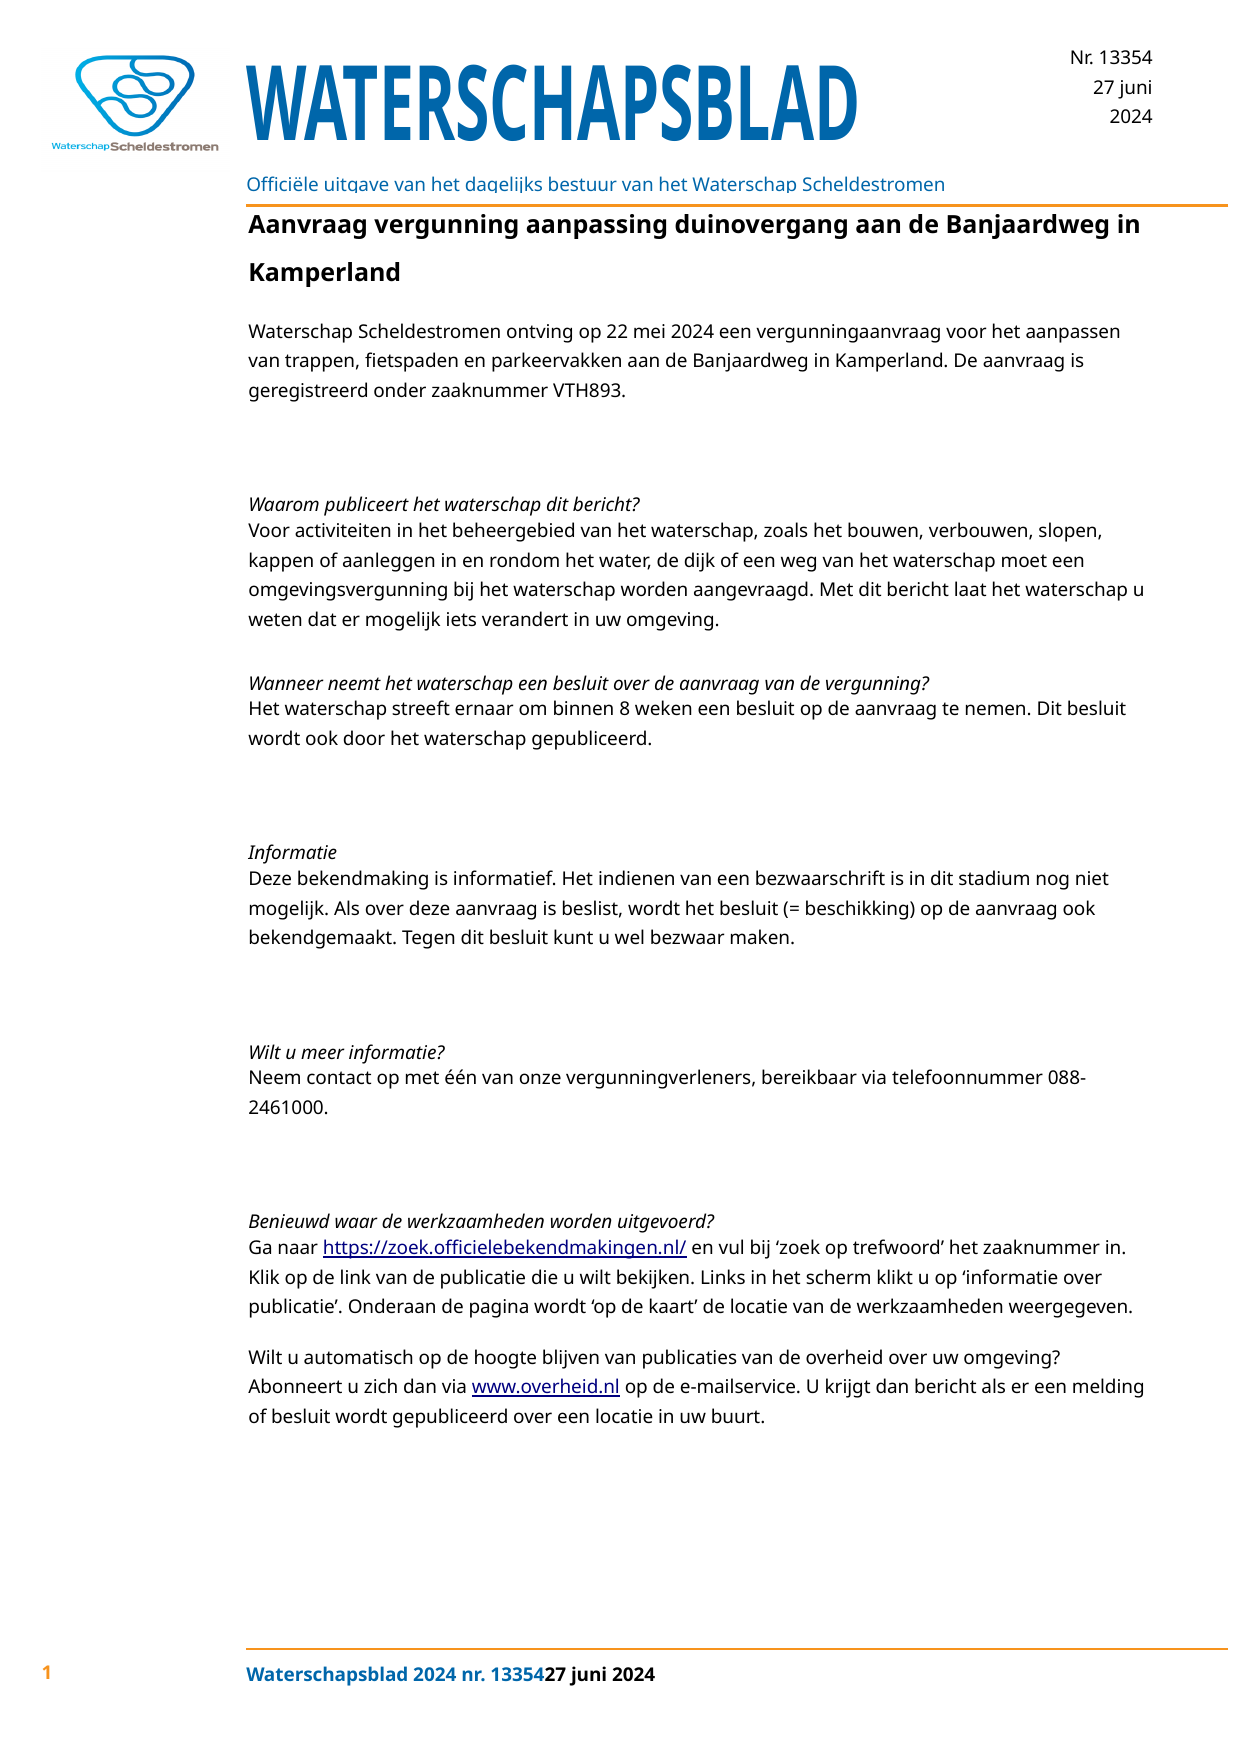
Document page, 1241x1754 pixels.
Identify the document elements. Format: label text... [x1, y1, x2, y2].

text Voor activiteiten in het beheergebied van het waterschap, zoals het bouwen, verbouwen, slopen, kappen of aanleggen in en rondom het water, de dijk of een weg van het waterschap moet een omgevingsvergunning bij het waterschap worden aangevraagd. Met dit bericht laat het waterschap u weten dat er mogelijk iets verandert in uw omgeving. [248, 517, 1152, 632]
text Wanneer neemt het waterschap een besluit over de aanvraag van de vergunning? [248, 670, 1152, 696]
text Aanvraag vergunning aanpassing duinovergang aan de Banjaardweg in Kamperland [248, 207, 1152, 288]
text Wilt u automatisch op de hoogte blijven van publicaties van de overheid over uw omgeving? Abonneert u zich dan via www.overheid.nl op de e-mailservice. U krijgt dan bericht als er een melding of besluit wordt gepubliceerd over een locatie in uw buurt. [248, 1344, 1152, 1429]
text Waarom publiceert het waterschap dit bericht? [248, 491, 1152, 517]
text Deze bekendmaking is informatief. Het indienen van een bezwaarschrift is in dit stadium nog niet mogelijk. Als over deze aanvraag is beslist, wordt het besluit (= beschikking) op de aanvraag ook bekendgemaakt. Tegen dit besluit kunt u wel bezwaar maken. [248, 865, 1152, 950]
text Benieuwd waar de werkzaamheden worden uitgevoerd? [248, 1208, 1152, 1234]
text Neem contact op met één van onze vergunningverleners, bereikbaar via telefoonnummer 088-2461000. [248, 1064, 1152, 1120]
text Ga naar https://zoek.officielebekendmakingen.nl/ en vul bij ‘zoek op trefwoord’ het zaaknummer in. Klik op de link van de publicatie die u wilt bekijken. Links in het scherm klikt u op ‘informatie over publicatie’. Onderaan de pagina wordt ‘op de kaart’ de locatie van de werkzaamheden weergegeven. [248, 1234, 1152, 1319]
text Wilt u meer informatie? [248, 1039, 1152, 1064]
text Waterschap Scheldestromen ontving op 22 mei 2024 een vergunningaanvraag voor het aanpassen van trappen, fietspaden en parkeervakken aan de Banjaardweg in Kamperland. De aanvraag is geregistreerd onder zaaknummer VTH893. [248, 318, 1152, 403]
picture [41, 47, 231, 172]
text Het waterschap streeft ernaar om binnen 8 weken een besluit op de aanvraag te nemen. Dit besluit wordt ook door het waterschap gepubliceerd. [248, 696, 1152, 751]
text Informatie [248, 839, 1152, 865]
